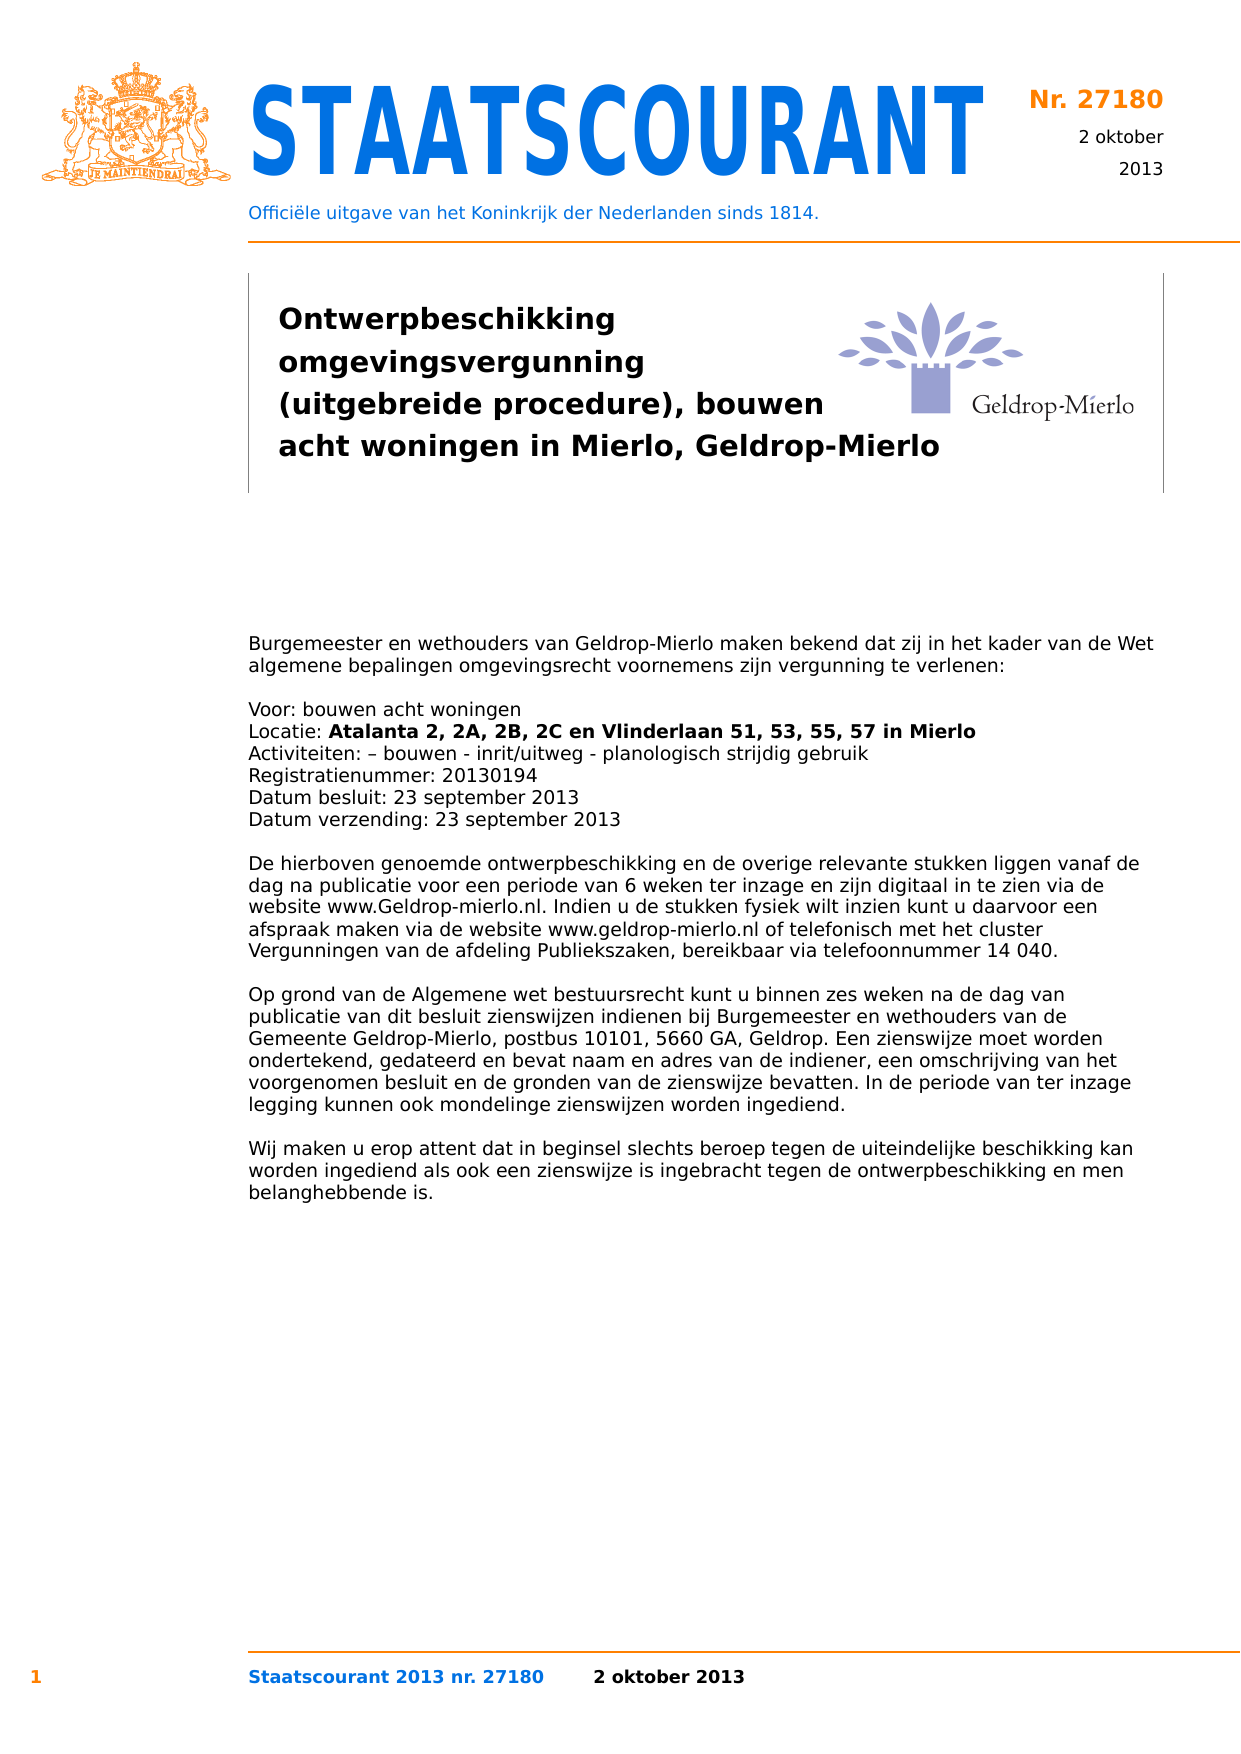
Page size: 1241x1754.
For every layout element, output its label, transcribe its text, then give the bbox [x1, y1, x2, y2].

text Datum besluit: 23 september 2013 [248, 787, 1163, 809]
text Voor: bouwen acht woningen [248, 699, 1163, 721]
table_cell 2013 [998, 153, 1240, 203]
table_header STAATSCOURANT [248, 62, 998, 203]
picture [41, 62, 231, 186]
text Registratienummer: 20130194 [248, 765, 1163, 787]
text Burgemeester en wethouders van Geldrop-Mierlo maken bekend dat zij in het kader van de Wet algemene bepalingen omgevingsrecht voornemens zijn vergunning te verlenen: [248, 633, 1163, 677]
text Wij maken u erop attent dat in beginsel slechts beroep tegen de uiteindelijke beschikking kan worden ingediend als ook een zienswijze is ingebracht tegen de ontwerpbeschikking en men belanghebbende is. [248, 1138, 1163, 1204]
text Locatie: Atalanta 2, 2A, 2B, 2C en Vlinderlaan 51, 53, 55, 57 in Mierlo [248, 721, 1163, 743]
table_header [25, 62, 248, 241]
subtitle Ontwerpbeschikking omgevingsvergunning (uitgebreide procedure), bouwen acht woningen in Mierlo, Geldrop-Mierlo [249, 273, 1163, 493]
table_cell 2 oktober [998, 121, 1240, 153]
text Op grond van de Algemene wet bestuursrecht kunt u binnen zes weken na de dag van publicatie van dit besluit zienswijzen indienen bij Burgemeester en wethouders van de Gemeente Geldrop-Mierlo, postbus 10101, 5660 GA, Geldrop. Een zienswijze moet worden ondertekend, gedateerd en bevat naam en adres van de indiener, een omschrijving van het voorgenomen besluit en de gronden van de zienswijze bevatten. In de periode van ter inzage legging kunnen ook mondelinge zienswijzen worden ingediend. [248, 984, 1163, 1116]
text De hierboven genoemde ontwerpbeschikking en de overige relevante stukken liggen vanaf de dag na publicatie voor een periode van 6 weken ter inzage en zijn digitaal in te zien via de website www.Geldrop-mierlo.nl. Indien u de stukken fysiek wilt inzien kunt u daarvoor een afspraak maken via de website www.geldrop-mierlo.nl of telefonisch met het cluster Vergunningen van de afdeling Publiekszaken, bereikbaar via telefoonnummer 14 040. [248, 852, 1163, 962]
table_cell Officiële uitgave van het Koninkrijk der Nederlanden sinds 1814. [248, 203, 1240, 241]
text Activiteiten: – bouwen - inrit/uitweg - planologisch strijdig gebruik [248, 743, 1163, 765]
text Datum verzending: 23 september 2013 [248, 809, 1163, 831]
picture [838, 302, 1134, 421]
table_header Nr. 27180 [998, 62, 1240, 121]
